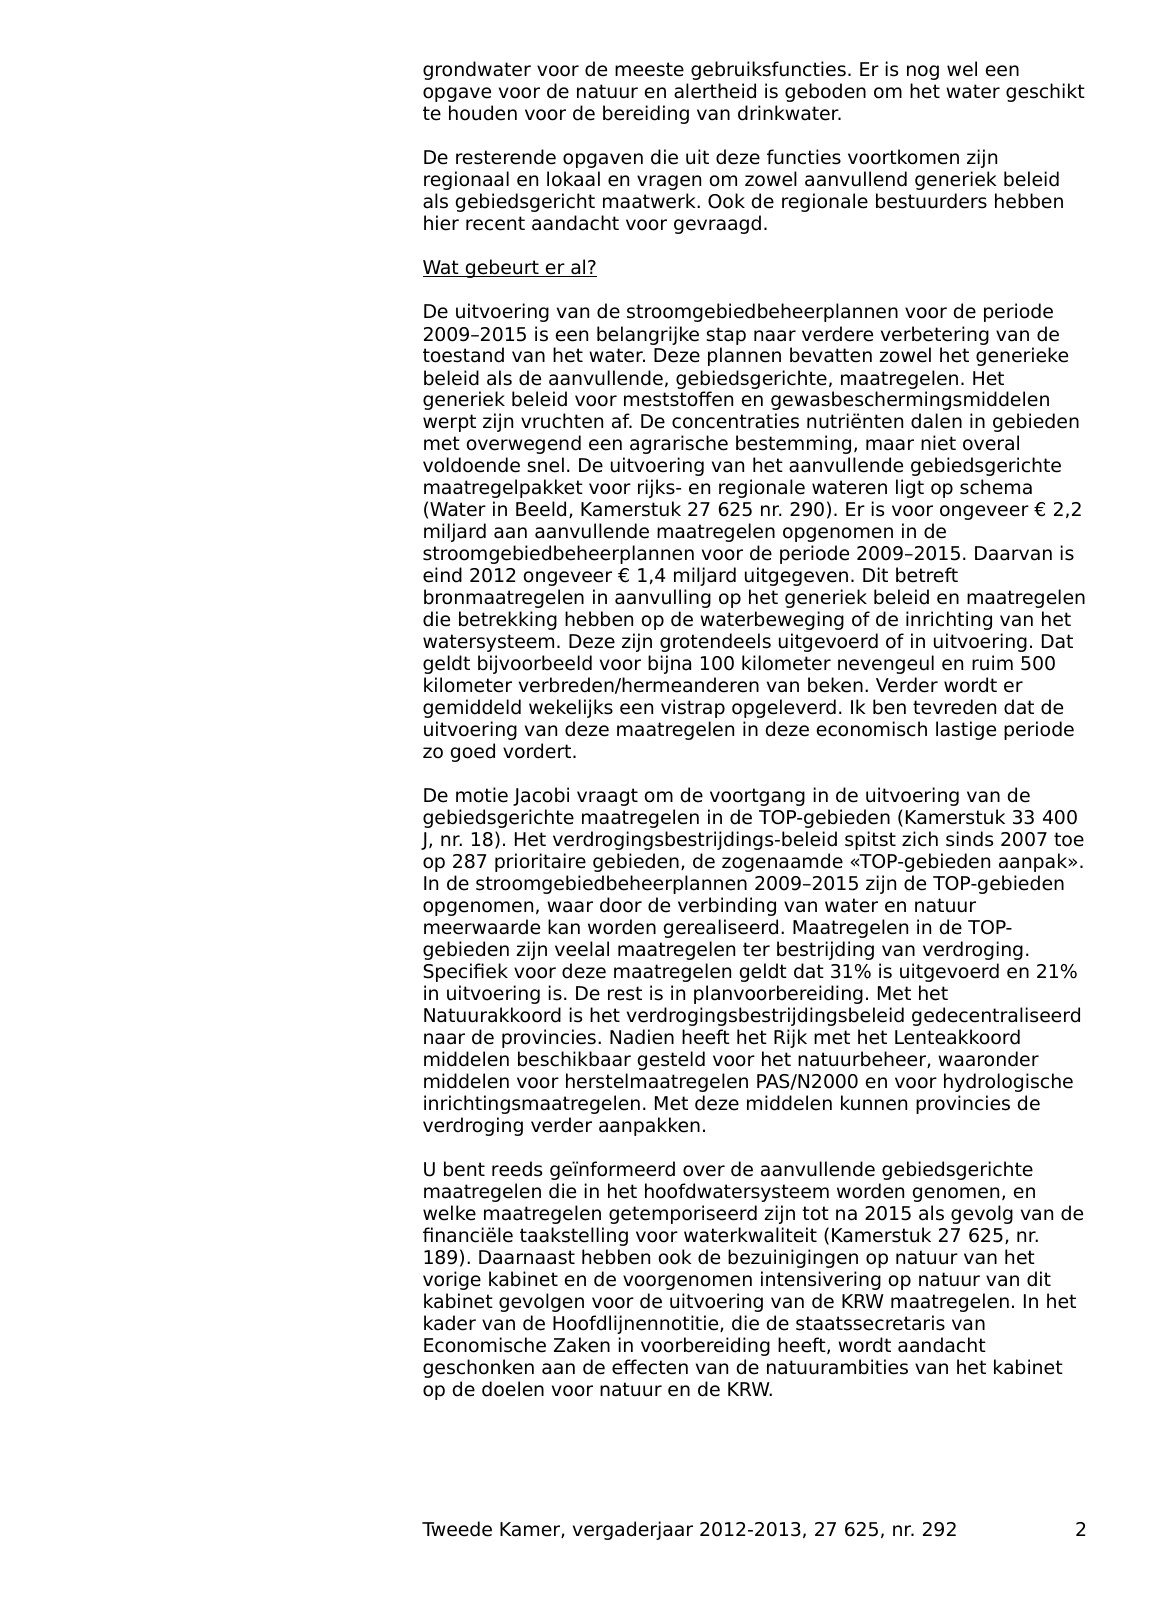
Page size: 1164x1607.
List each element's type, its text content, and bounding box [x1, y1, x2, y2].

text De motie Jacobi vraagt om de voortgang in de uitvoering van de gebiedsgerichte maatregelen in de TOP-gebieden (Kamerstuk 33 400 J, nr. 18). Het verdrogingsbestrijdings-beleid spitst zich sinds 2007 toe op 287 prioritaire gebieden, de zogenaamde «TOP-gebieden aanpak». In de stroomgebiedbeheerplannen 2009–2015 zijn de TOP-gebieden opgenomen, waar door de verbinding van water en natuur meerwaarde kan worden gerealiseerd. Maatregelen in de TOP-gebieden zijn veelal maatregelen ter bestrijding van verdroging. Specifiek voor deze maatregelen geldt dat 31% is uitgevoerd en 21% in uitvoering is. De rest is in planvoorbereiding. Met het Natuurakkoord is het verdrogingsbestrijdingsbeleid gedecentraliseerd naar de provincies. Nadien heeft het Rijk met het Lenteakkoord middelen beschikbaar gesteld voor het natuurbeheer, waaronder middelen voor herstelmaatregelen PAS/N2000 en voor hydrologische inrichtingsmaatregelen. Met deze middelen kunnen provincies de verdroging verder aanpakken. [422, 785, 1087, 1137]
text De uitvoering van de stroomgebiedbeheerplannen voor de periode 2009–2015 is een belangrijke stap naar verdere verbetering van de toestand van het water. Deze plannen bevatten zowel het generieke beleid als de aanvullende, gebiedsgerichte, maatregelen. Het generiek beleid voor meststoffen en gewasbeschermingsmiddelen werpt zijn vruchten af. De concentraties nutriënten dalen in gebieden met overwegend een agrarische bestemming, maar niet overal voldoende snel. De uitvoering van het aanvullende gebiedsgerichte maatregelpakket voor rijks- en regionale wateren ligt op schema (Water in Beeld, Kamerstuk 27 625 nr. 290). Er is voor ongeveer € 2,2 miljard aan aanvullende maatregelen opgenomen in de stroomgebiedbeheerplannen voor de periode 2009–2015. Daarvan is eind 2012 ongeveer € 1,4 miljard uitgegeven. Dit betreft bronmaatregelen in aanvulling op het generiek beleid en maatregelen die betrekking hebben op de waterbeweging of de inrichting van het watersysteem. Deze zijn grotendeels uitgevoerd of in uitvoering. Dat geldt bijvoorbeeld voor bijna 100 kilometer nevengeul en ruim 500 kilometer verbreden/hermeanderen van beken. Verder wordt er gemiddeld wekelijks een vistrap opgeleverd. Ik ben tevreden dat de uitvoering van deze maatregelen in deze economisch lastige periode zo goed vordert. [422, 301, 1087, 763]
text De resterende opgaven die uit deze functies voortkomen zijn regionaal en lokaal en vragen om zowel aanvullend generiek beleid als gebiedsgericht maatwerk. Ook de regionale bestuurders hebben hier recent aandacht voor gevraagd. [422, 147, 1087, 235]
text grondwater voor de meeste gebruiksfuncties. Er is nog wel een opgave voor de natuur en alertheid is geboden om het water geschikt te houden voor de bereiding van drinkwater. [422, 59, 1087, 125]
subtitle Wat gebeurt er al? [422, 257, 1087, 279]
text U bent reeds geïnformeerd over de aanvullende gebiedsgerichte maatregelen die in het hoofdwatersysteem worden genomen, en welke maatregelen getemporiseerd zijn tot na 2015 als gevolg van de financiële taakstelling voor waterkwaliteit (Kamerstuk 27 625, nr. 189). Daarnaast hebben ook de bezuinigingen op natuur van het vorige kabinet en de voorgenomen intensivering op natuur van dit kabinet gevolgen voor de uitvoering van de KRW maatregelen. In het kader van de Hoofdlijnennotitie, die de staatssecretaris van Economische Zaken in voorbereiding heeft, wordt aandacht geschonken aan de effecten van de natuurambities van het kabinet op de doelen voor natuur en de KRW. [422, 1159, 1087, 1401]
